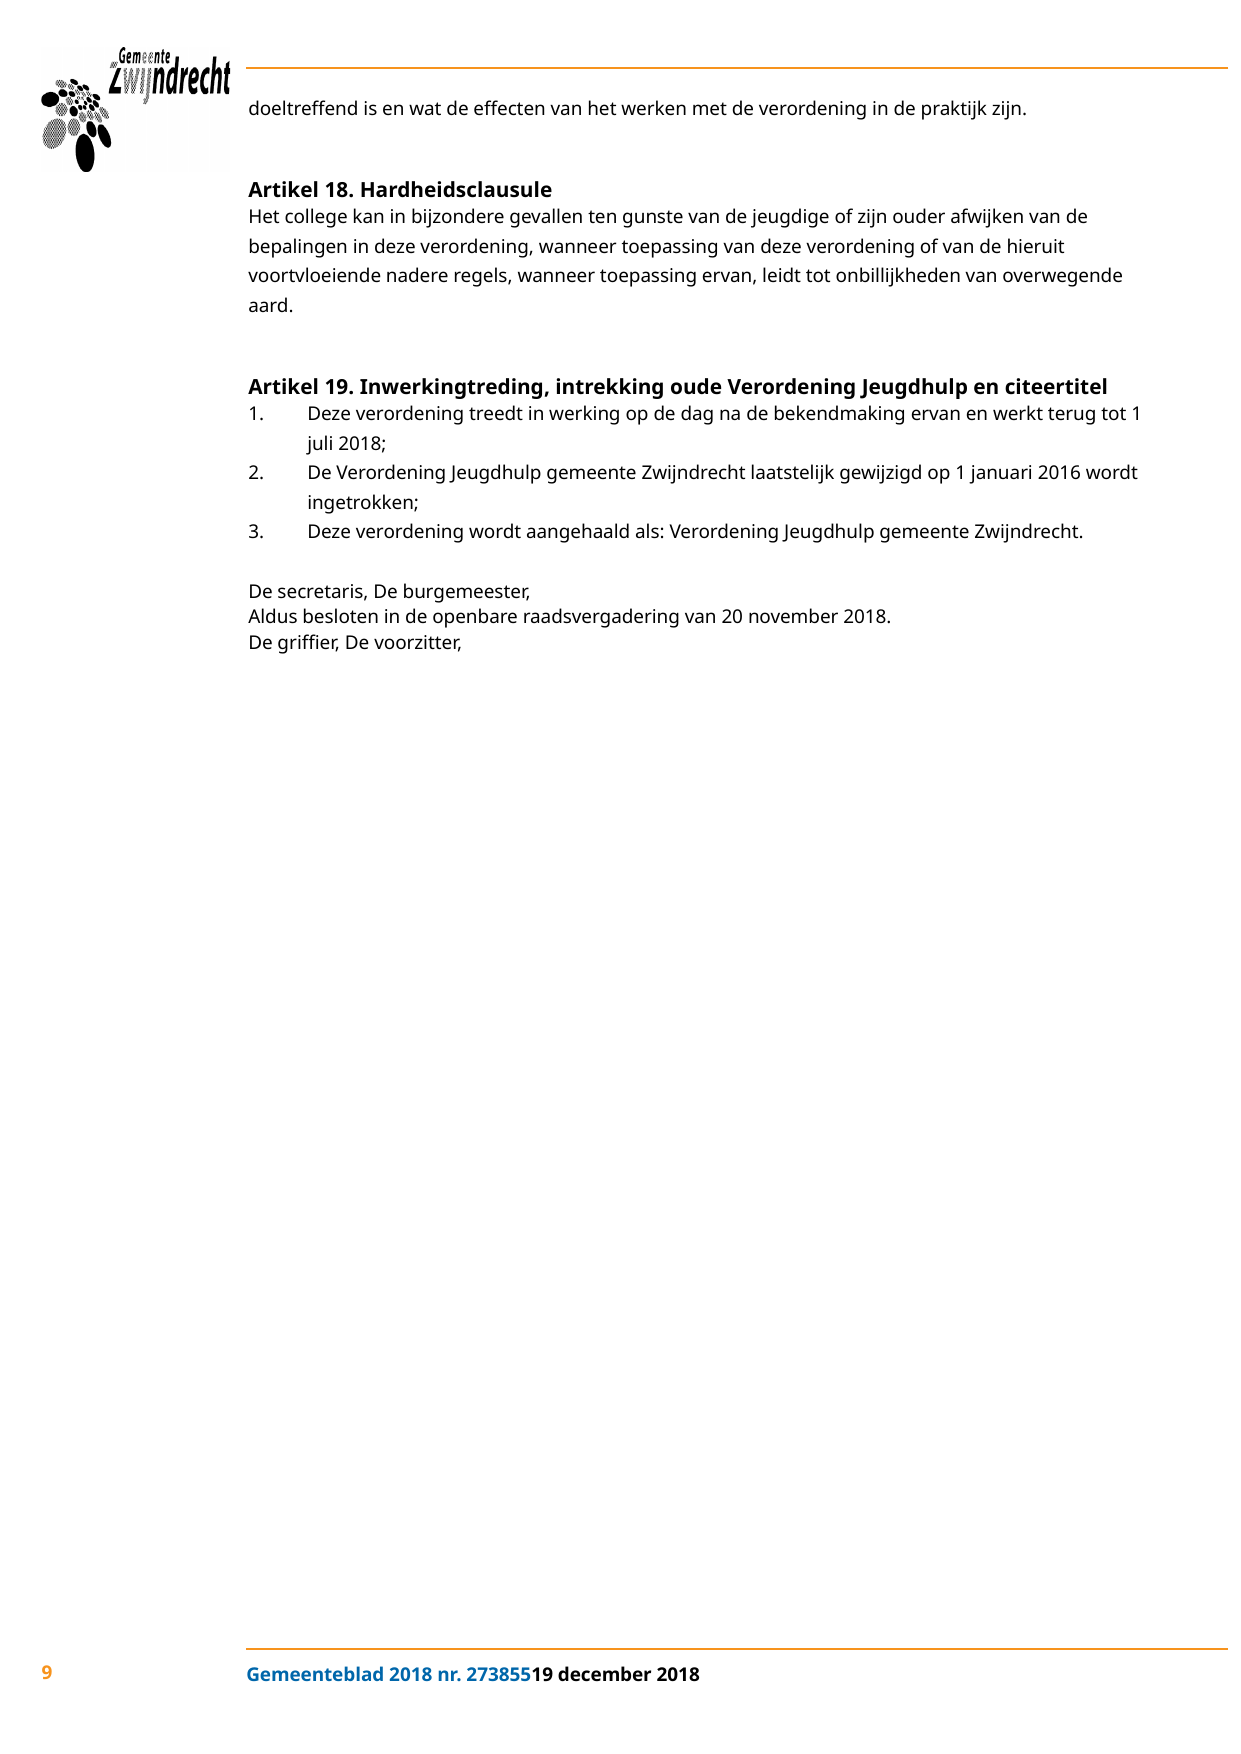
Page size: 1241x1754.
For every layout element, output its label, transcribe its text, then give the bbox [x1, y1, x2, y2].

text De secretaris, De burgemeester, [248, 578, 1152, 604]
list Deze verordening wordt aangehaald als: Verordening Jeugdhulp gemeente Zwijndrecht. [248, 519, 1152, 544]
text doeltreffend is en wat de effecten van het werken met de verordening in de praktijk zijn. [248, 95, 1152, 121]
list Deze verordening treedt in werking op de dag na de bekendmaking ervan en werkt terug tot 1 juli 2018; [248, 400, 1152, 456]
list De Verordening Jeugdhulp gemeente Zwijndrecht laatstelijk gewijzigd op 1 januari 2016 wordt ingetrokken; [248, 459, 1152, 515]
text Het college kan in bijzondere gevallen ten gunste van de jeugdige of zijn ouder afwijken van de bepalingen in deze verordening, wanneer toepassing van deze verordening of van de hieruit voortvloeiende nadere regels, wanneer toepassing ervan, leidt tot onbillijkheden van overwegende aard. [248, 203, 1152, 318]
text Artikel 19. Inwerkingtreding, intrekking oude Verordening Jeugdhulp en citeertitel [248, 372, 1152, 400]
picture [41, 47, 231, 172]
text De griffier, De voorzitter, [248, 629, 1152, 655]
text Artikel 18. Hardheidsclausule [248, 175, 1152, 203]
text Aldus besloten in de openbare raadsvergadering van 20 november 2018. [248, 604, 1152, 629]
